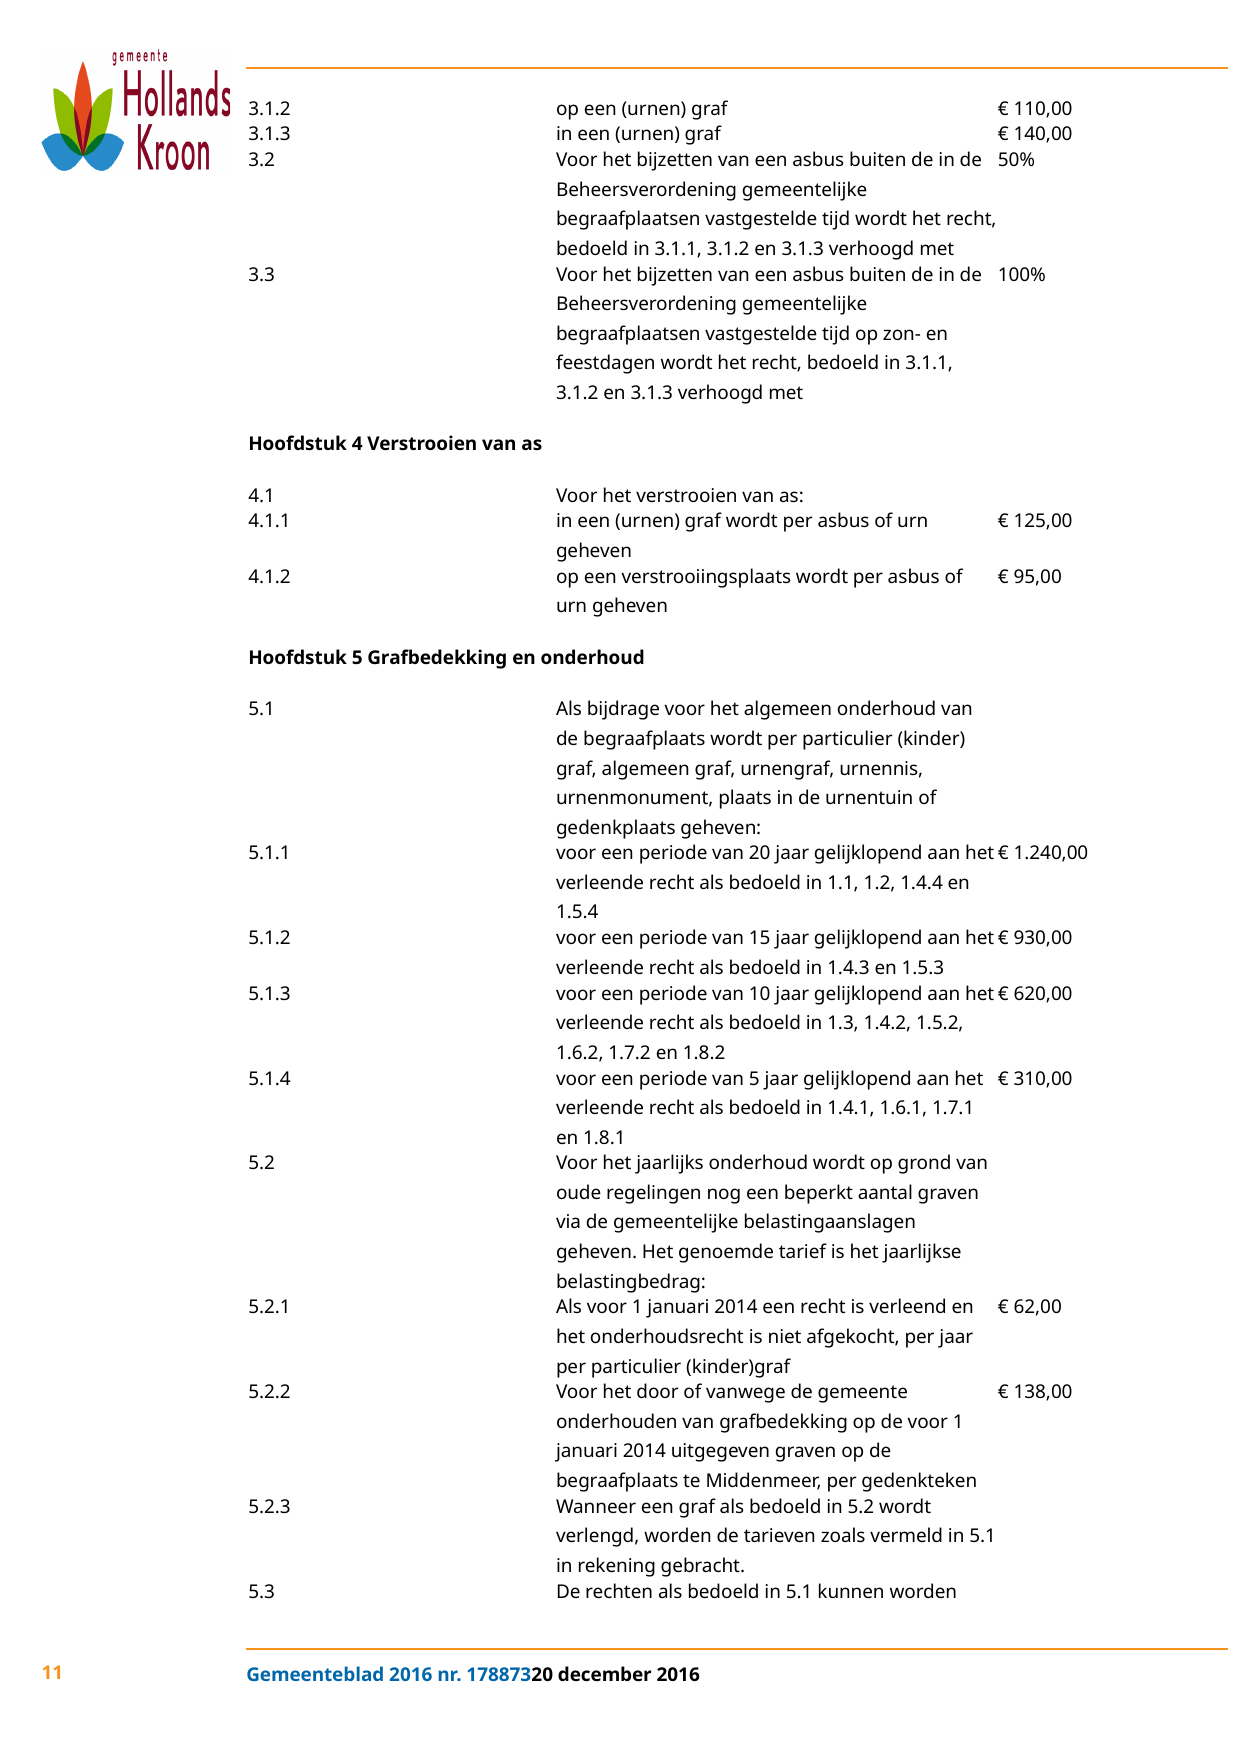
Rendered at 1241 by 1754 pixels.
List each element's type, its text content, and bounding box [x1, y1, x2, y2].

table_cell [248, 405, 556, 431]
table_cell [248, 670, 556, 696]
table_cell 5.1.3 [248, 980, 556, 1065]
table_cell € 138,00 [998, 1379, 1152, 1493]
table_cell Wanneer een graf als bedoeld in 5.2 wordt verlengd, worden de tarieven zoals vermeld in 5.1 in rekening gebracht. [556, 1493, 998, 1578]
table_cell [998, 670, 1152, 696]
table_cell Als bijdrage voor het algemeen onderhoud van de begraafplaats wordt per particulier (kinder) graf, algemeen graf, urnengraf, urnennis, urnenmonument, plaats in de urnentuin of gedenkplaats geheven: [556, 696, 998, 839]
table_cell voor een periode van 20 jaar gelijklopend aan het verleende recht als bedoeld in 1.1, 1.2, 1.4.4 en 1.5.4 [556, 840, 998, 924]
table_cell op een (urnen) graf [556, 95, 998, 121]
table_cell [998, 696, 1152, 839]
table_cell 3.3 [248, 261, 556, 405]
table_cell [998, 405, 1152, 431]
table_cell 5.1 [248, 696, 556, 839]
table_cell 4.1.2 [248, 563, 556, 618]
table_cell in een (urnen) graf wordt per asbus of urn geheven [556, 508, 998, 563]
table_cell voor een periode van 10 jaar gelijklopend aan het verleende recht als bedoeld in 1.3, 1.4.2, 1.5.2, 1.6.2, 1.7.2 en 1.8.2 [556, 980, 998, 1065]
table_cell Als voor 1 januari 2014 een recht is verleend en het onderhoudsrecht is niet afgekocht, per jaar per particulier (kinder)graf [556, 1294, 998, 1378]
table_cell De rechten als bedoeld in 5.1 kunnen worden [556, 1578, 998, 1604]
table_cell 3.2 [248, 146, 556, 261]
table_cell [998, 1150, 1152, 1294]
table_cell € 62,00 [998, 1294, 1152, 1378]
table_cell Voor het verstrooien van as: [556, 482, 998, 508]
table_cell € 1.240,00 [998, 840, 1152, 924]
table_cell 5.2.2 [248, 1379, 556, 1493]
table_cell [998, 644, 1152, 670]
table_cell € 140,00 [998, 121, 1152, 146]
table_cell [998, 618, 1152, 644]
table_cell Voor het bijzetten van een asbus buiten de in de Beheersverordening gemeentelijke begraafplaatsen vastgestelde tijd wordt het recht, bedoeld in 3.1.1, 3.1.2 en 3.1.3 verhoogd met [556, 146, 998, 261]
table_cell € 310,00 [998, 1065, 1152, 1149]
table_cell in een (urnen) graf [556, 121, 998, 146]
table_cell Voor het door of vanwege de gemeente onderhouden van grafbedekking op de voor 1 januari 2014 uitgegeven graven op de begraafplaats te Middenmeer, per gedenkteken [556, 1379, 998, 1493]
table_cell € 620,00 [998, 980, 1152, 1065]
table_cell voor een periode van 5 jaar gelijklopend aan het verleende recht als bedoeld in 1.4.1, 1.6.1, 1.7.1 en 1.8.1 [556, 1065, 998, 1149]
table_cell € 110,00 [998, 95, 1152, 121]
table_cell Hoofdstuk 4 Verstrooien van as [248, 431, 998, 456]
table_cell 3.1.2 [248, 95, 556, 121]
table_cell 5.1.2 [248, 925, 556, 980]
table_cell [998, 1578, 1152, 1604]
table_cell 5.2.3 [248, 1493, 556, 1578]
table_cell € 125,00 [998, 508, 1152, 563]
table_cell [556, 670, 998, 696]
table_cell [998, 1493, 1152, 1578]
table_cell 100% [998, 261, 1152, 405]
table_cell Voor het bijzetten van een asbus buiten de in de Beheersverordening gemeentelijke begraafplaatsen vastgestelde tijd op zon- en feestdagen wordt het recht, bedoeld in 3.1.1, 3.1.2 en 3.1.3 verhoogd met [556, 261, 998, 405]
table_cell [248, 618, 556, 644]
table_cell 5.1.1 [248, 840, 556, 924]
table_cell [556, 618, 998, 644]
table_cell 5.3 [248, 1578, 556, 1604]
picture [41, 47, 231, 172]
table_cell [248, 456, 556, 482]
table_cell [998, 431, 1152, 456]
table_cell [998, 456, 1152, 482]
table_cell op een verstrooiingsplaats wordt per asbus of urn geheven [556, 563, 998, 618]
table_cell 4.1 [248, 482, 556, 508]
table_cell € 95,00 [998, 563, 1152, 618]
table_cell [556, 405, 998, 431]
table_cell voor een periode van 15 jaar gelijklopend aan het verleende recht als bedoeld in 1.4.3 en 1.5.3 [556, 925, 998, 980]
table_cell 5.2 [248, 1150, 556, 1294]
table_cell 5.1.4 [248, 1065, 556, 1149]
table_cell Voor het jaarlijks onderhoud wordt op grond van oude regelingen nog een beperkt aantal graven via de gemeentelijke belastingaanslagen geheven. Het genoemde tarief is het jaarlijkse belastingbedrag: [556, 1150, 998, 1294]
table_cell 4.1.1 [248, 508, 556, 563]
table_cell 3.1.3 [248, 121, 556, 146]
table_cell [998, 482, 1152, 508]
table_cell 5.2.1 [248, 1294, 556, 1378]
table_cell [556, 456, 998, 482]
table_cell € 930,00 [998, 925, 1152, 980]
table_cell Hoofdstuk 5 Grafbedekking en onderhoud [248, 644, 998, 670]
table_cell 50% [998, 146, 1152, 261]
